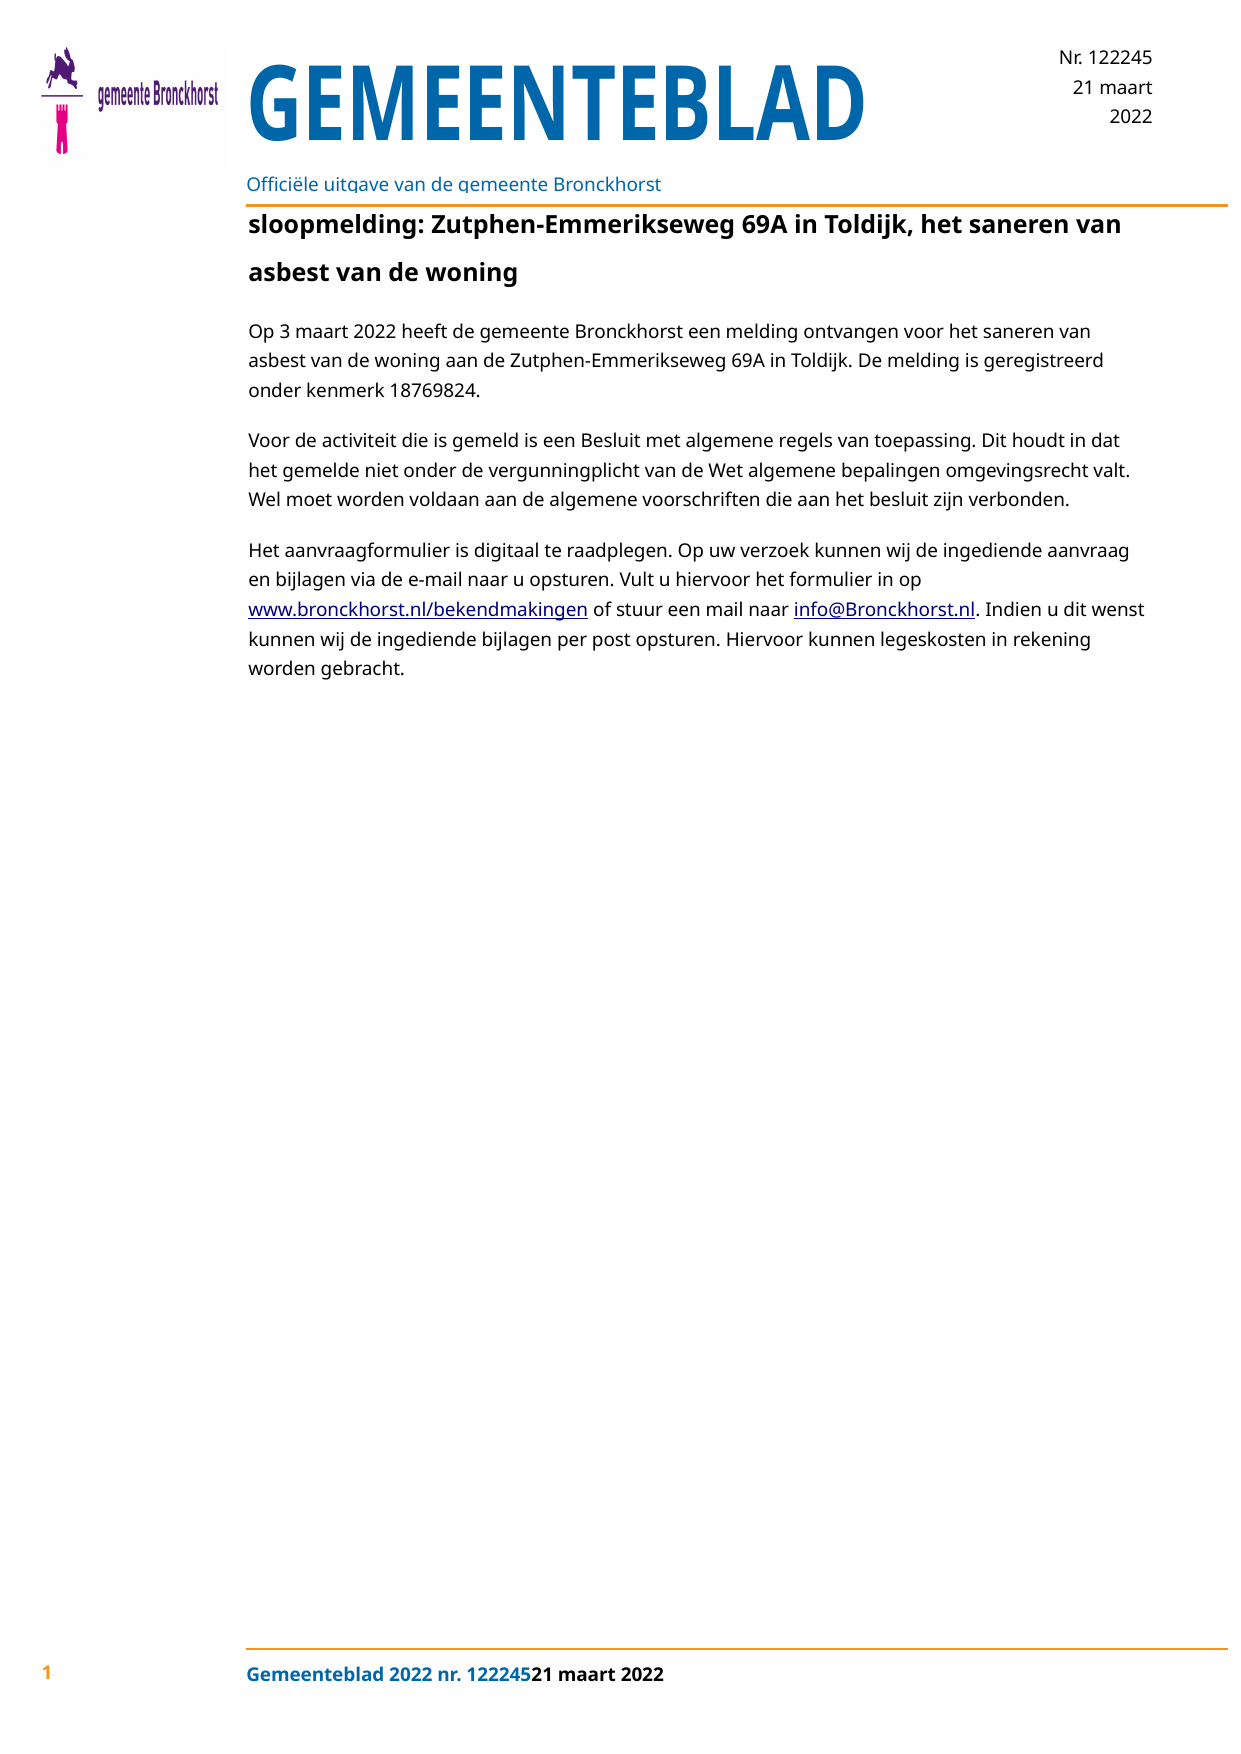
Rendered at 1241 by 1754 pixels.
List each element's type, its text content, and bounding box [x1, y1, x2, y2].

picture [41, 47, 231, 172]
text sloopmelding: Zutphen-Emmerikseweg 69A in Toldijk, het saneren van asbest van de woning [248, 207, 1152, 288]
text Op 3 maart 2022 heeft de gemeente Bronckhorst een melding ontvangen voor het saneren van asbest van de woning aan de Zutphen-Emmerikseweg 69A in Toldijk. De melding is geregistreerd onder kenmerk 18769824. [248, 318, 1152, 403]
text Voor de activiteit die is gemeld is een Besluit met algemene regels van toepassing. Dit houdt in dat het gemelde niet onder de vergunningplicht van de Wet algemene bepalingen omgevingsrecht valt. Wel moet worden voldaan aan de algemene voorschriften die aan het besluit zijn verbonden. [248, 427, 1152, 512]
text Het aanvraagformulier is digitaal te raadplegen. Op uw verzoek kunnen wij de ingediende aanvraag en bijlagen via de e-mail naar u opsturen. Vult u hiervoor het formulier in op www.bronckhorst.nl/bekendmakingen of stuur een mail naar info@Bronckhorst.nl. Indien u dit wenst kunnen wij de ingediende bijlagen per post opsturen. Hiervoor kunnen legeskosten in rekening worden gebracht. [248, 537, 1152, 681]
